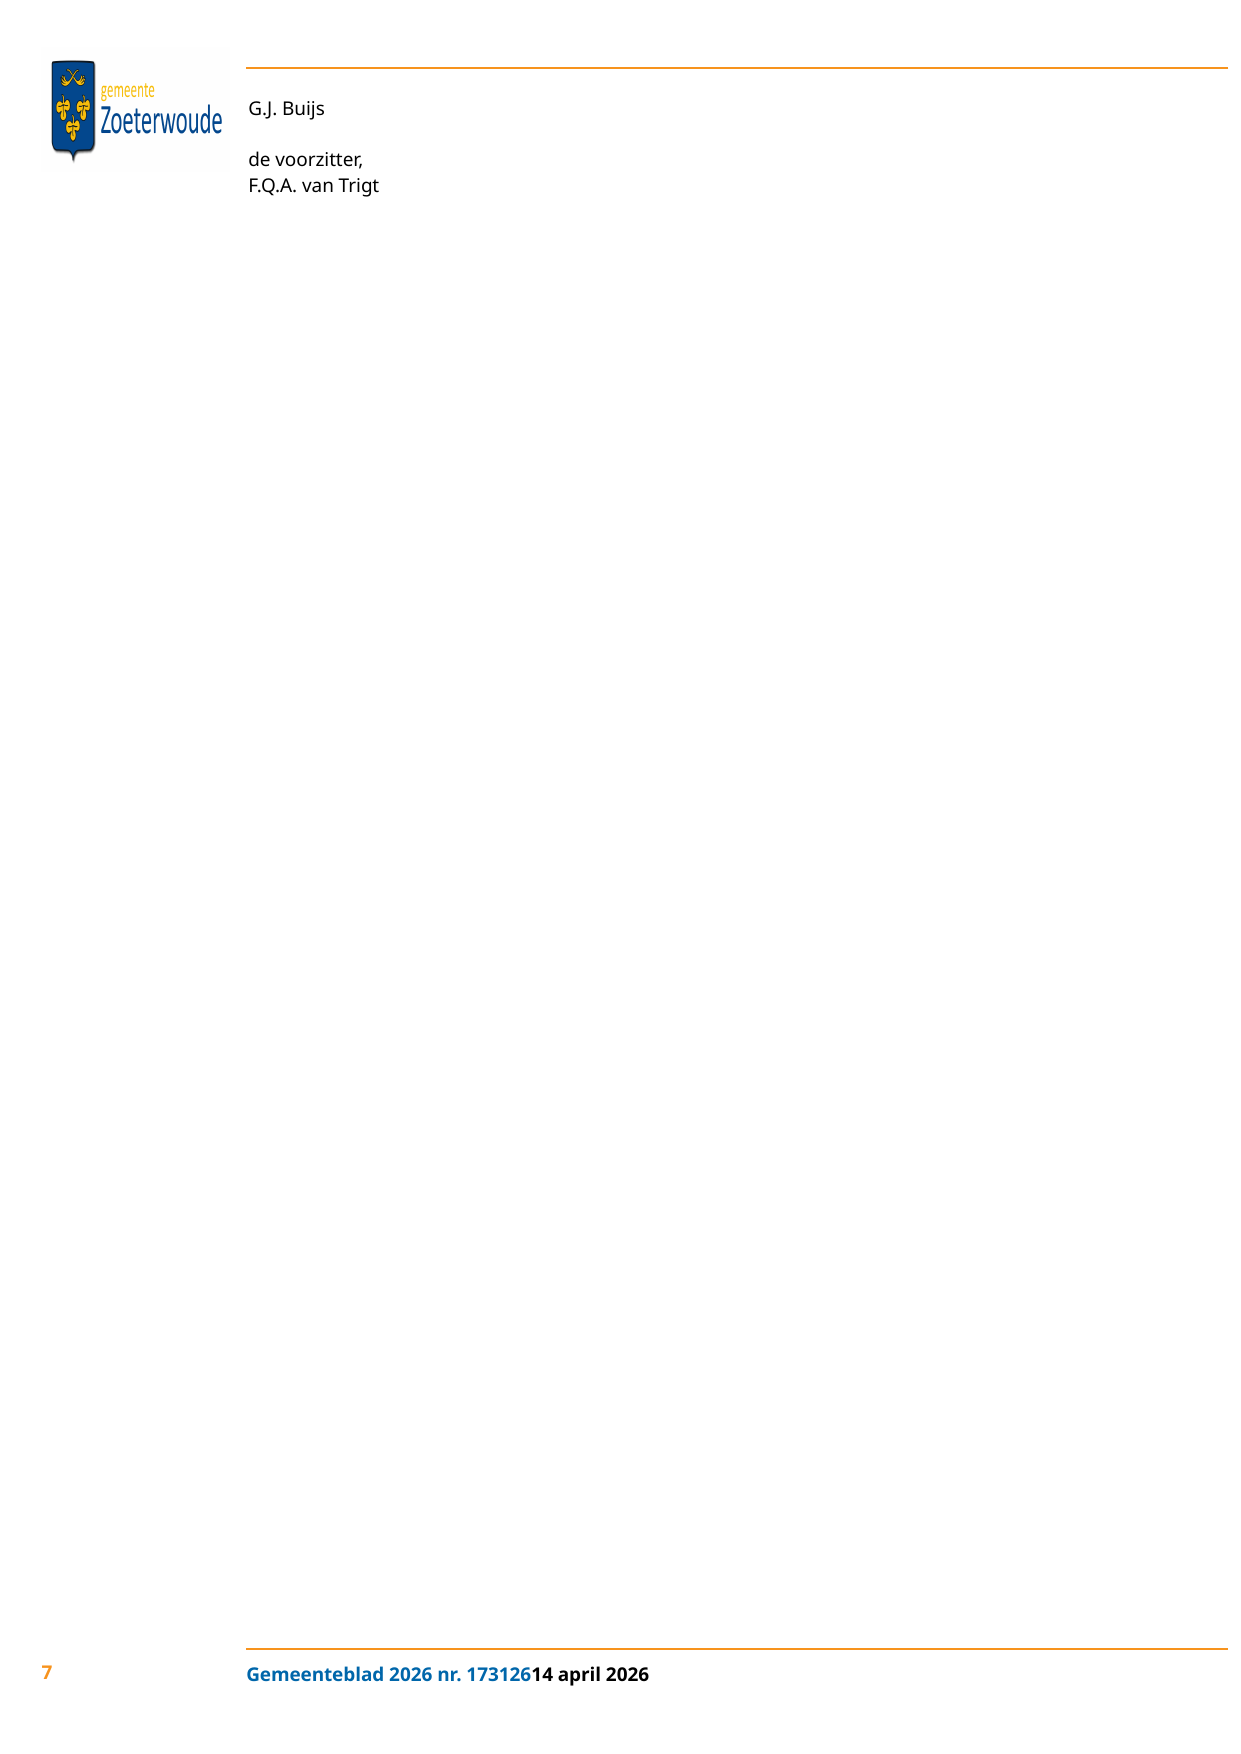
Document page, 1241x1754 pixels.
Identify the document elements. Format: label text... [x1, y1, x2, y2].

picture [41, 47, 231, 172]
text G.J. Buijs [248, 95, 1152, 121]
text F.Q.A. van Trigt [248, 172, 1152, 198]
text de voorzitter, [248, 146, 1152, 172]
